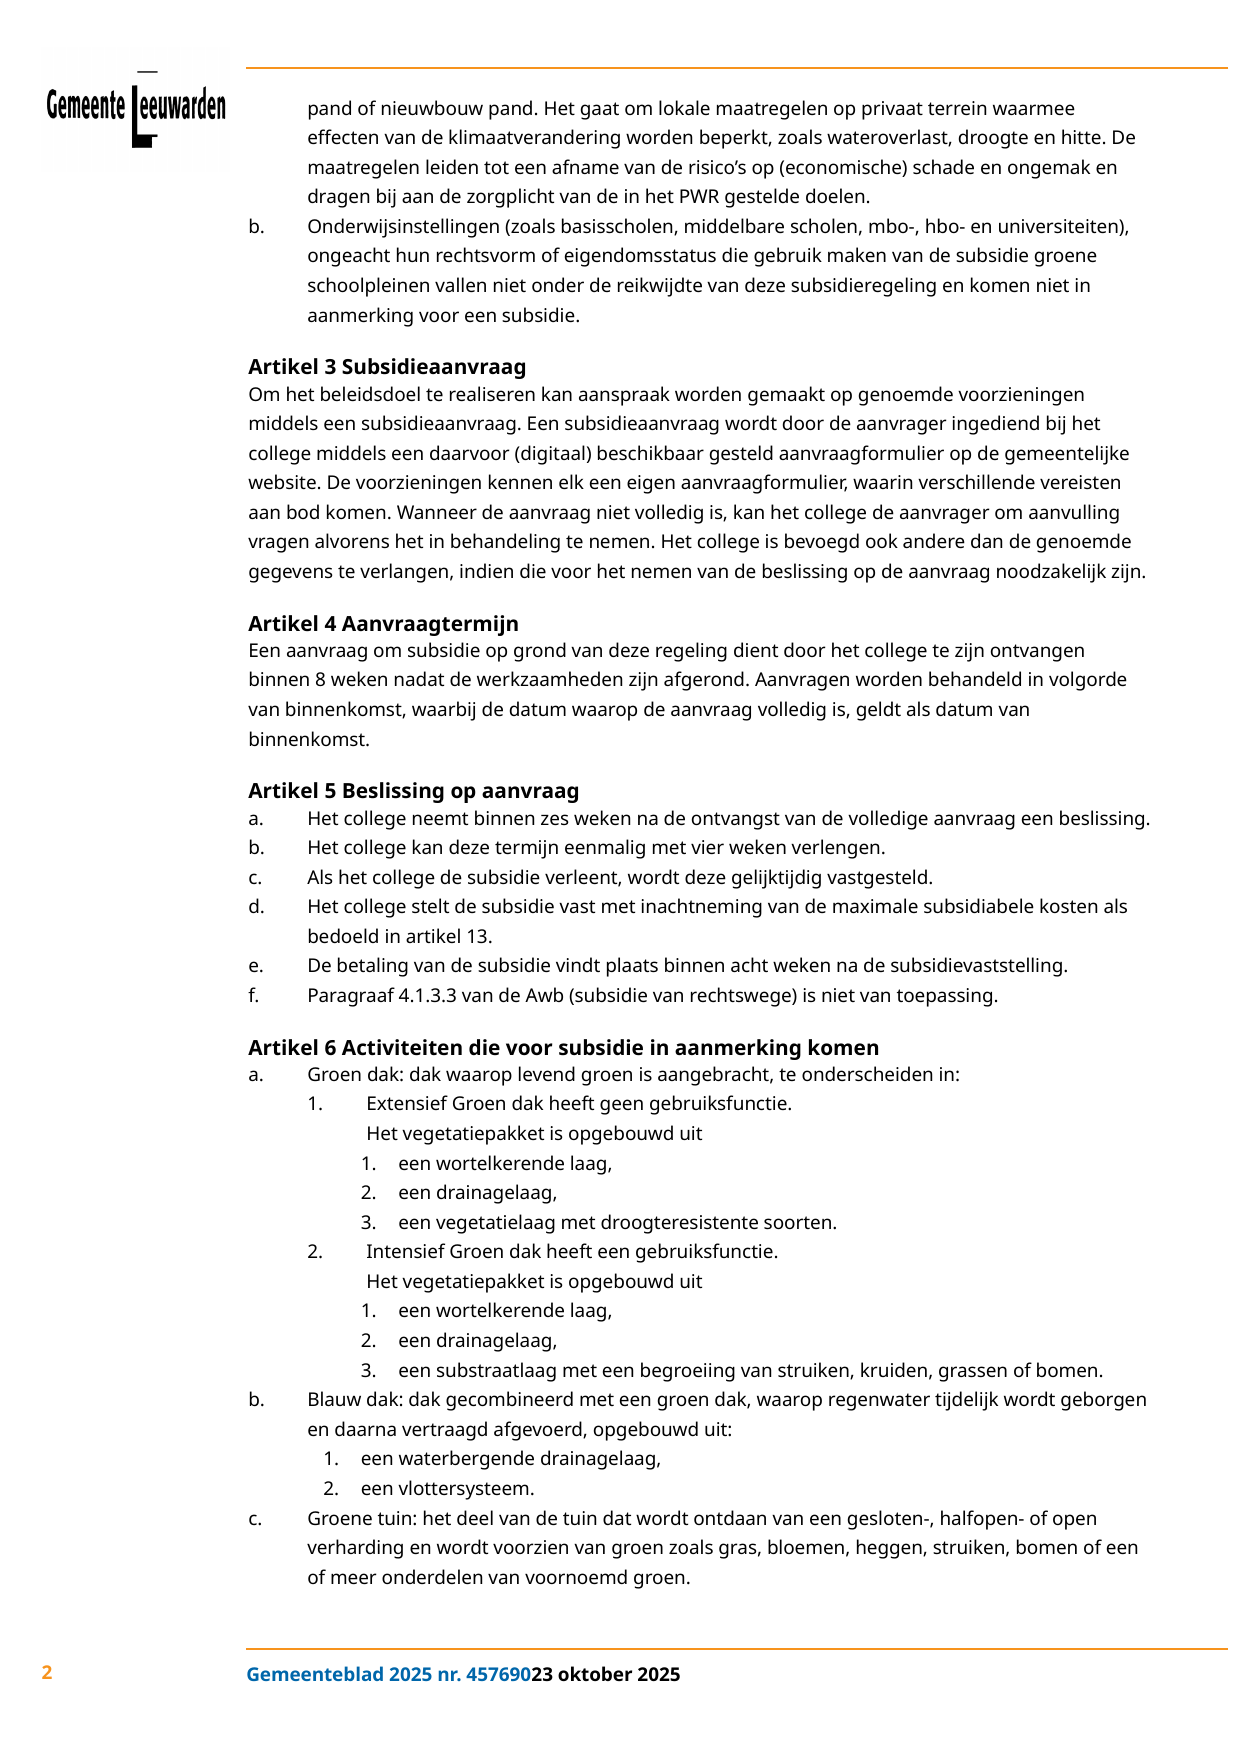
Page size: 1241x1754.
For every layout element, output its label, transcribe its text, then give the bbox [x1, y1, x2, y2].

list Het college kan deze termijn eenmalig met vier weken verlengen. [248, 834, 1152, 860]
list Groen dak: dak waarop levend groen is aangebracht, te onderscheiden in: [248, 1061, 1152, 1087]
list Extensief Groen dak heeft geen gebruiksfunctie. [307, 1091, 1152, 1116]
list Onderwijsinstellingen (zoals basisscholen, middelbare scholen, mbo-, hbo- en universiteiten), ongeacht hun rechtsvorm of eigendomsstatus die gebruik maken van de subsidie groene schoolpleinen vallen niet onder de reikwijdte van deze subsidieregeling en komen niet in aanmerking voor een subsidie. [248, 213, 1152, 328]
text Om het beleidsdoel te realiseren kan aanspraak worden gemaakt op genoemde voorzieningen middels een subsidieaanvraag. Een subsidieaanvraag wordt door de aanvrager ingediend bij het college middels een daarvoor (digitaal) beschikbaar gesteld aanvraagformulier op de gemeentelijke website. De voorzieningen kennen elk een eigen aanvraagformulier, waarin verschillende vereisten aan bod komen. Wanneer de aanvraag niet volledig is, kan het college de aanvrager om aanvulling vragen alvorens het in behandeling te nemen. Het college is bevoegd ook andere dan de genoemde gegevens te verlangen, indien die voor het nemen van de beslissing op de aanvraag noodzakelijk zijn. [248, 381, 1152, 584]
list Het vegetatiepakket is opgebouwd uit [307, 1120, 1152, 1146]
list een drainagelaag, [361, 1179, 1152, 1205]
list Het college stelt de subsidie vast met inachtneming van de maximale subsidiabele kosten als bedoeld in artikel 13. [248, 893, 1152, 949]
list pand of nieuwbouw pand. Het gaat om lokale maatregelen op privaat terrein waarmee effecten van de klimaatverandering worden beperkt, zoals wateroverlast, droogte en hitte. De maatregelen leiden tot een afname van de risico’s op (economische) schade en ongemak en dragen bij aan de zorgplicht van de in het PWR gestelde doelen. [248, 95, 1152, 209]
text Een aanvraag om subsidie op grond van deze regeling dient door het college te zijn ontvangen binnen 8 weken nadat de werkzaamheden zijn afgerond. Aanvragen worden behandeld in volgorde van binnenkomst, waarbij de datum waarop de aanvraag volledig is, geldt als datum van binnenkomst. [248, 637, 1152, 752]
list een vlottersysteem. [323, 1475, 1152, 1501]
list een vegetatielaag met droogteresistente soorten. [361, 1209, 1152, 1235]
list Het vegetatiepakket is opgebouwd uit [307, 1268, 1152, 1294]
list Intensief Groen dak heeft een gebruiksfunctie. [307, 1238, 1152, 1264]
text Artikel 4 Aanvraagtermijn [248, 609, 1152, 637]
text Artikel 5 Beslissing op aanvraag [248, 776, 1152, 805]
list De betaling van de subsidie vindt plaats binnen acht weken na de subsidievaststelling. [248, 953, 1152, 978]
text Artikel 6 Activiteiten die voor subsidie in aanmerking komen [248, 1033, 1152, 1061]
picture [41, 47, 231, 172]
list Als het college de subsidie verleent, wordt deze gelijktijdig vastgesteld. [248, 864, 1152, 889]
list een waterbergende drainagelaag, [323, 1446, 1152, 1471]
text Artikel 3 Subsidieaanvraag [248, 352, 1152, 381]
list een drainagelaag, [361, 1327, 1152, 1353]
list Groene tuin: het deel van de tuin dat wordt ontdaan van een gesloten-, halfopen- of open verharding en wordt voorzien van groen zoals gras, bloemen, heggen, struiken, bomen of een of meer onderdelen van voornoemd groen. [248, 1505, 1152, 1590]
list een substraatlaag met een begroeiing van struiken, kruiden, grassen of bomen. [361, 1357, 1152, 1383]
list een wortelkerende laag, [361, 1150, 1152, 1176]
list Het college neemt binnen zes weken na de ontvangst van de volledige aanvraag een beslissing. [248, 805, 1152, 830]
list Paragraaf 4.1.3.3 van de Awb (subsidie van rechtswege) is niet van toepassing. [248, 982, 1152, 1008]
list Blauw dak: dak gecombineerd met een groen dak, waarop regenwater tijdelijk wordt geborgen en daarna vertraagd afgevoerd, opgebouwd uit: [248, 1386, 1152, 1442]
list een wortelkerende laag, [361, 1298, 1152, 1323]
